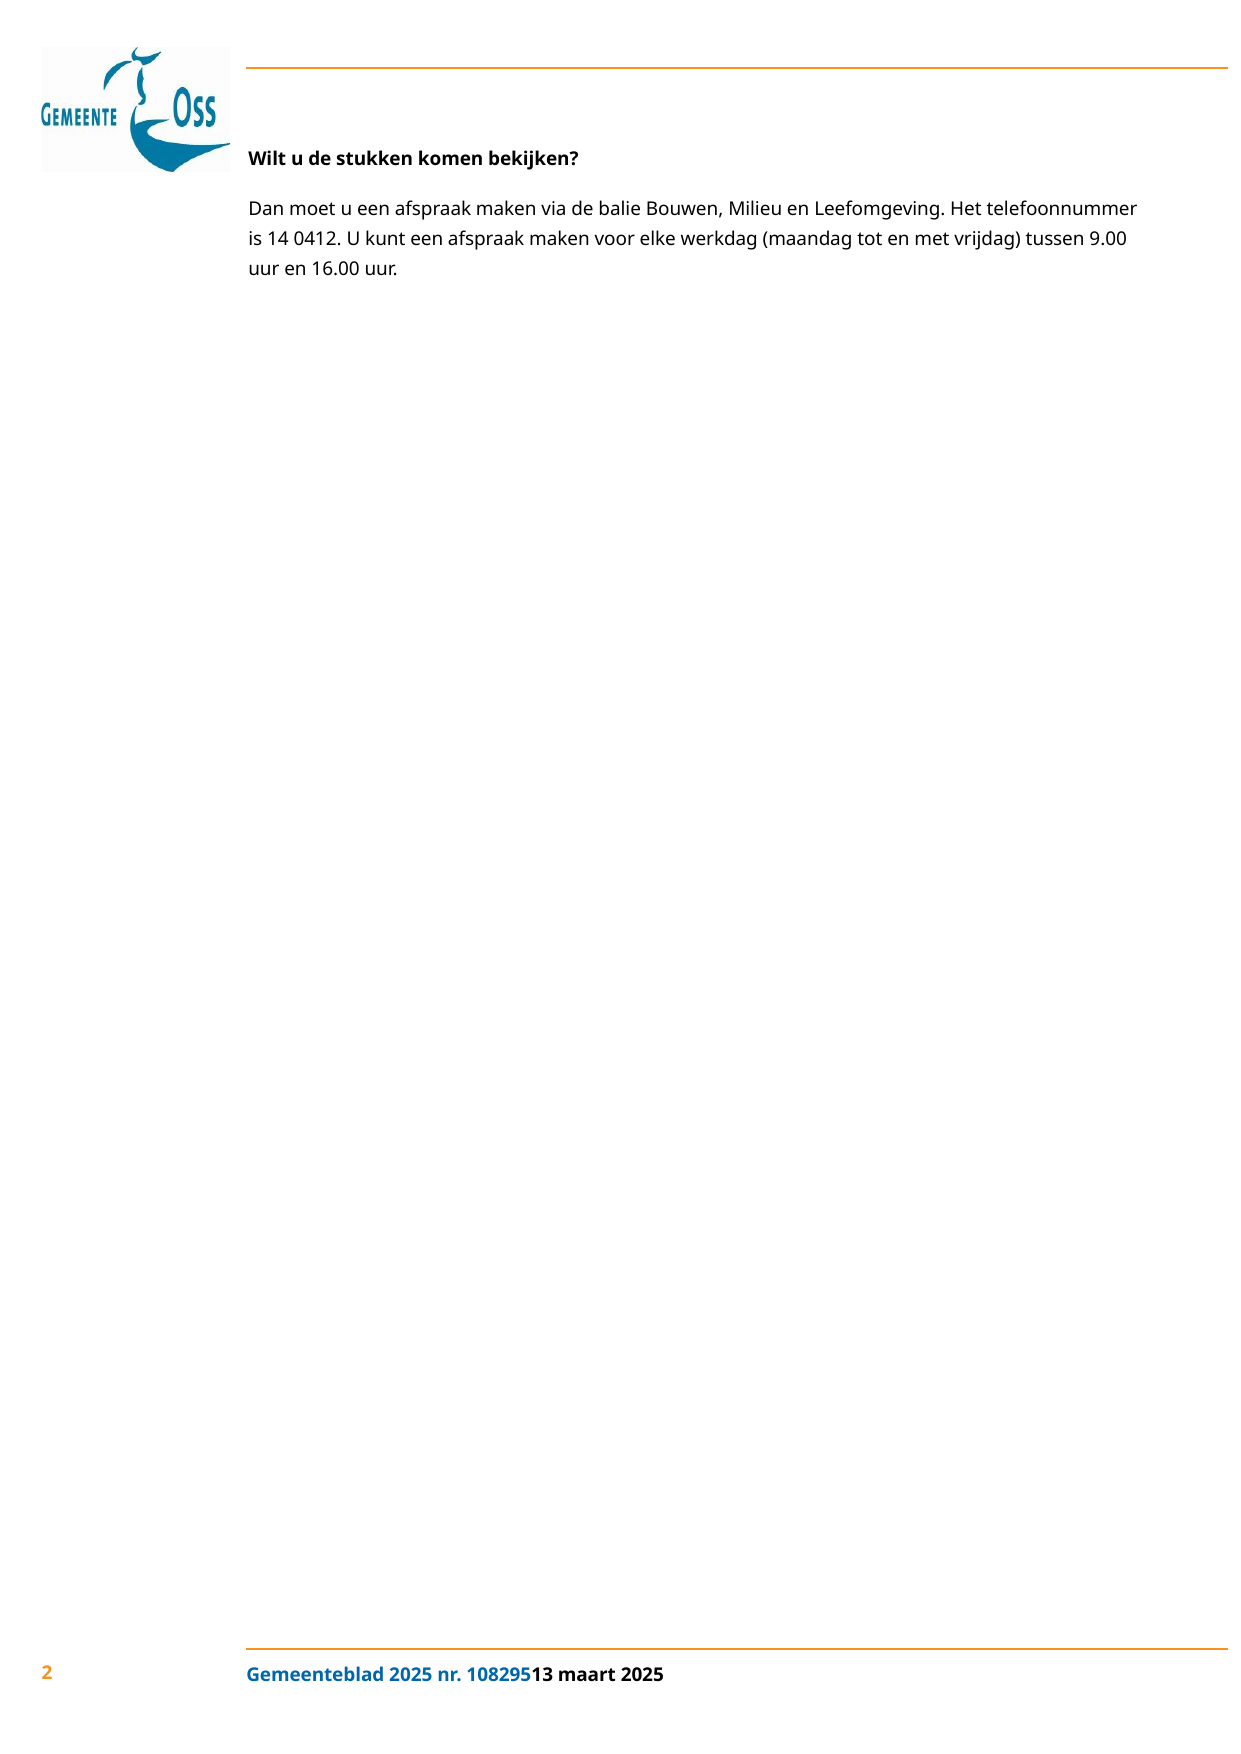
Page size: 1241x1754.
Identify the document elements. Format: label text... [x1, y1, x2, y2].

text Dan moet u een afspraak maken via de balie Bouwen, Milieu en Leefomgeving. Het telefoonnummer is 14 0412. U kunt een afspraak maken voor elke werkdag (maandag tot en met vrijdag) tussen 9.00 uur en 16.00 uur. [248, 196, 1152, 281]
picture [41, 47, 231, 172]
text Wilt u de stukken komen bekijken? [248, 145, 1152, 171]
